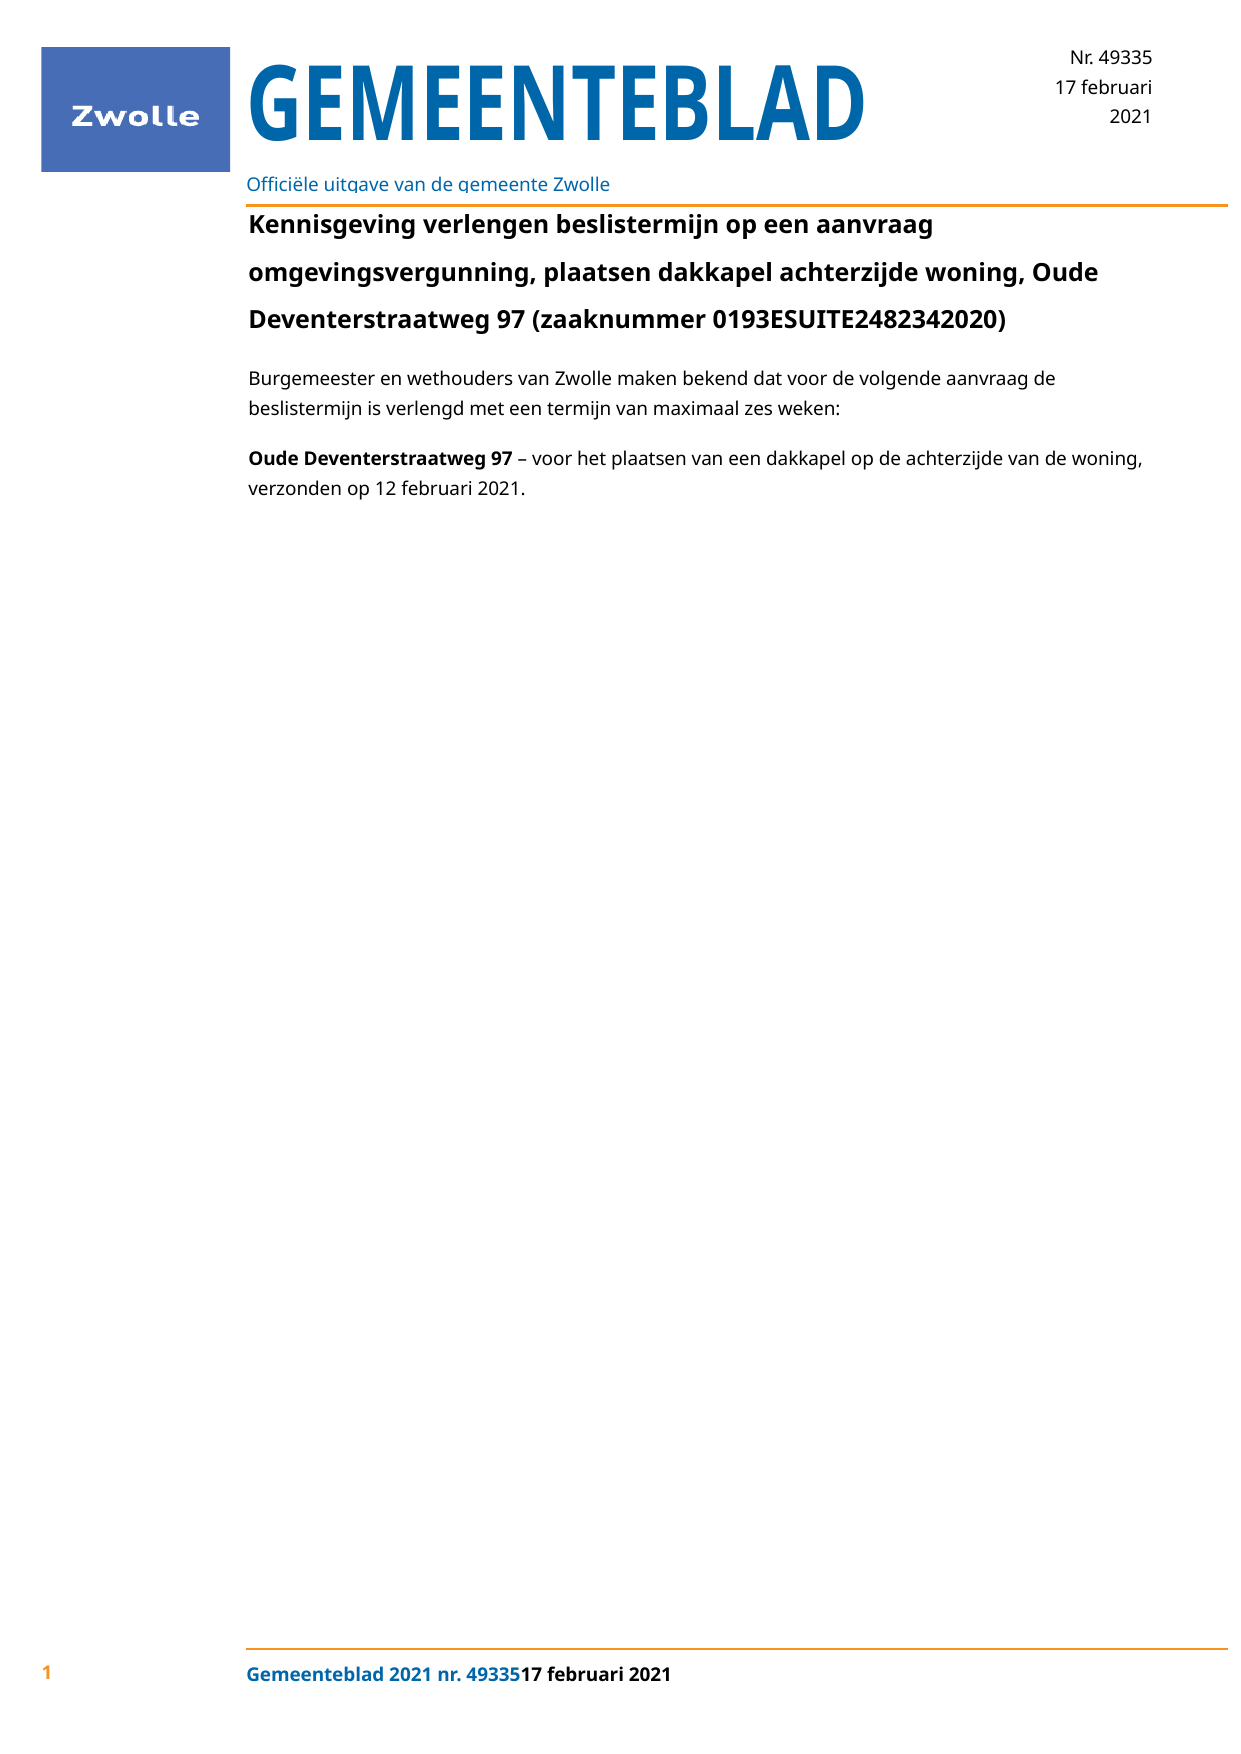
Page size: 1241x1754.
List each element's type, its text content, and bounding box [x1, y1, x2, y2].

text Burgemeester en wethouders van Zwolle maken bekend dat voor de volgende aanvraag de beslistermijn is verlengd met een termijn van maximaal zes weken: [248, 366, 1152, 421]
picture [41, 47, 231, 172]
text Oude Deventerstraatweg 97 – voor het plaatsen van een dakkapel op de achterzijde van de woning, verzonden op 12 februari 2021. [248, 446, 1152, 501]
text Kennisgeving verlengen beslistermijn op een aanvraag omgevingsvergunning, plaatsen dakkapel achterzijde woning, Oude Deventerstraatweg 97 (zaaknummer 0193ESUITE2482342020) [248, 207, 1152, 336]
